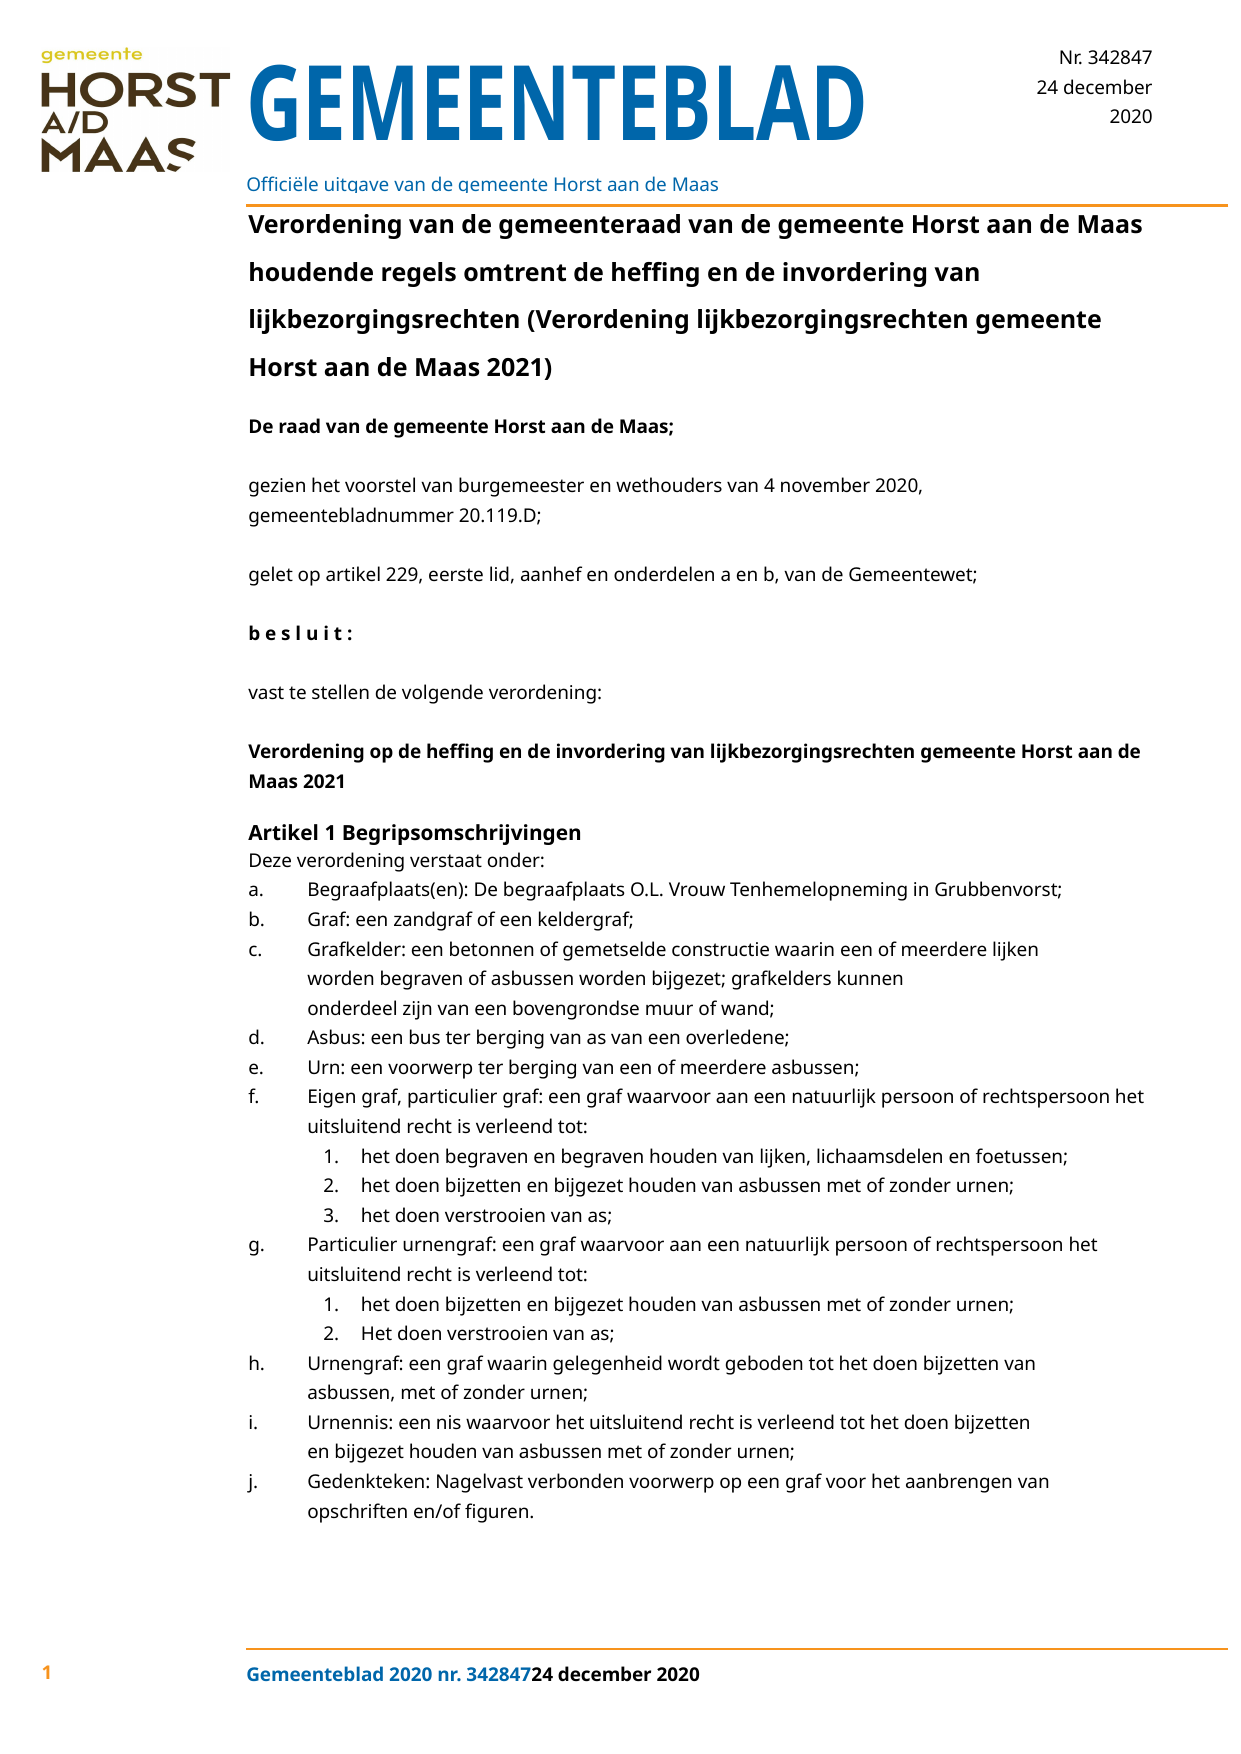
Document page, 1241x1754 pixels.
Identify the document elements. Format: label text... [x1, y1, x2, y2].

list Urnennis: een nis waarvoor het uitsluitend recht is verleend tot het doen bijzetten [248, 1409, 1152, 1435]
picture [41, 47, 231, 172]
list uitsluitend recht is verleend tot: [248, 1261, 1152, 1287]
text gemeentebladnummer 20.119.D; [248, 502, 1152, 528]
list Gedenkteken: Nagelvast verbonden voorwerp op een graf voor het aanbrengen van [248, 1468, 1152, 1494]
text gelet op artikel 229, eerste lid, aanhef en onderdelen a en b, van de Gemeentewet; [248, 561, 1152, 587]
list onderdeel zijn van een bovengrondse muur of wand; [248, 995, 1152, 1021]
list Graf: een zandgraf of een keldergraf; [248, 906, 1152, 932]
text Artikel 1 Begripsomschrijvingen [248, 818, 1152, 847]
list Urnengraf: een graf waarin gelegenheid wordt geboden tot het doen bijzetten van [248, 1350, 1152, 1376]
list Begraafplaats(en): De begraafplaats O.L. Vrouw Tenhemelopneming in Grubbenvorst; [248, 877, 1152, 902]
list Eigen graf, particulier graf: een graf waarvoor aan een natuurlijk persoon of rechtspersoon het [248, 1084, 1152, 1109]
text Deze verordening verstaat onder: [248, 847, 1152, 873]
text Verordening op de heffing en de invordering van lijkbezorgingsrechten gemeente Horst aan de Maas 2021 [248, 738, 1152, 794]
list Het doen verstrooien van as; [323, 1320, 1152, 1346]
text Verordening van de gemeenteraad van de gemeente Horst aan de Maas houdende regels omtrent de heffing en de invordering van lijkbezorgingsrechten (Verordening lijkbezorgingsrechten gemeente Horst aan de Maas 2021) [248, 207, 1152, 384]
text gezien het voorstel van burgemeester en wethouders van 4 november 2020, [248, 472, 1152, 498]
list uitsluitend recht is verleend tot: [248, 1113, 1152, 1139]
list Urn: een voorwerp ter berging van een of meerdere asbussen; [248, 1054, 1152, 1080]
list opschriften en/of figuren. [248, 1498, 1152, 1523]
list worden begraven of asbussen worden bijgezet; grafkelders kunnen [248, 965, 1152, 991]
text b e s l u i t : [248, 620, 1152, 646]
list het doen bijzetten en bijgezet houden van asbussen met of zonder urnen; [323, 1172, 1152, 1198]
text De raad van de gemeente Horst aan de Maas; [248, 413, 1152, 439]
list het doen bijzetten en bijgezet houden van asbussen met of zonder urnen; [323, 1291, 1152, 1316]
list het doen verstrooien van as; [323, 1202, 1152, 1228]
text vast te stellen de volgende verordening: [248, 679, 1152, 705]
list het doen begraven en begraven houden van lijken, lichaamsdelen en foetussen; [323, 1143, 1152, 1168]
list Particulier urnengraf: een graf waarvoor aan een natuurlijk persoon of rechtspersoon het [248, 1232, 1152, 1257]
list asbussen, met of zonder urnen; [248, 1379, 1152, 1405]
list Grafkelder: een betonnen of gemetselde constructie waarin een of meerdere lijken [248, 936, 1152, 961]
list Asbus: een bus ter berging van as van een overledene; [248, 1024, 1152, 1050]
list en bijgezet houden van asbussen met of zonder urnen; [248, 1439, 1152, 1464]
